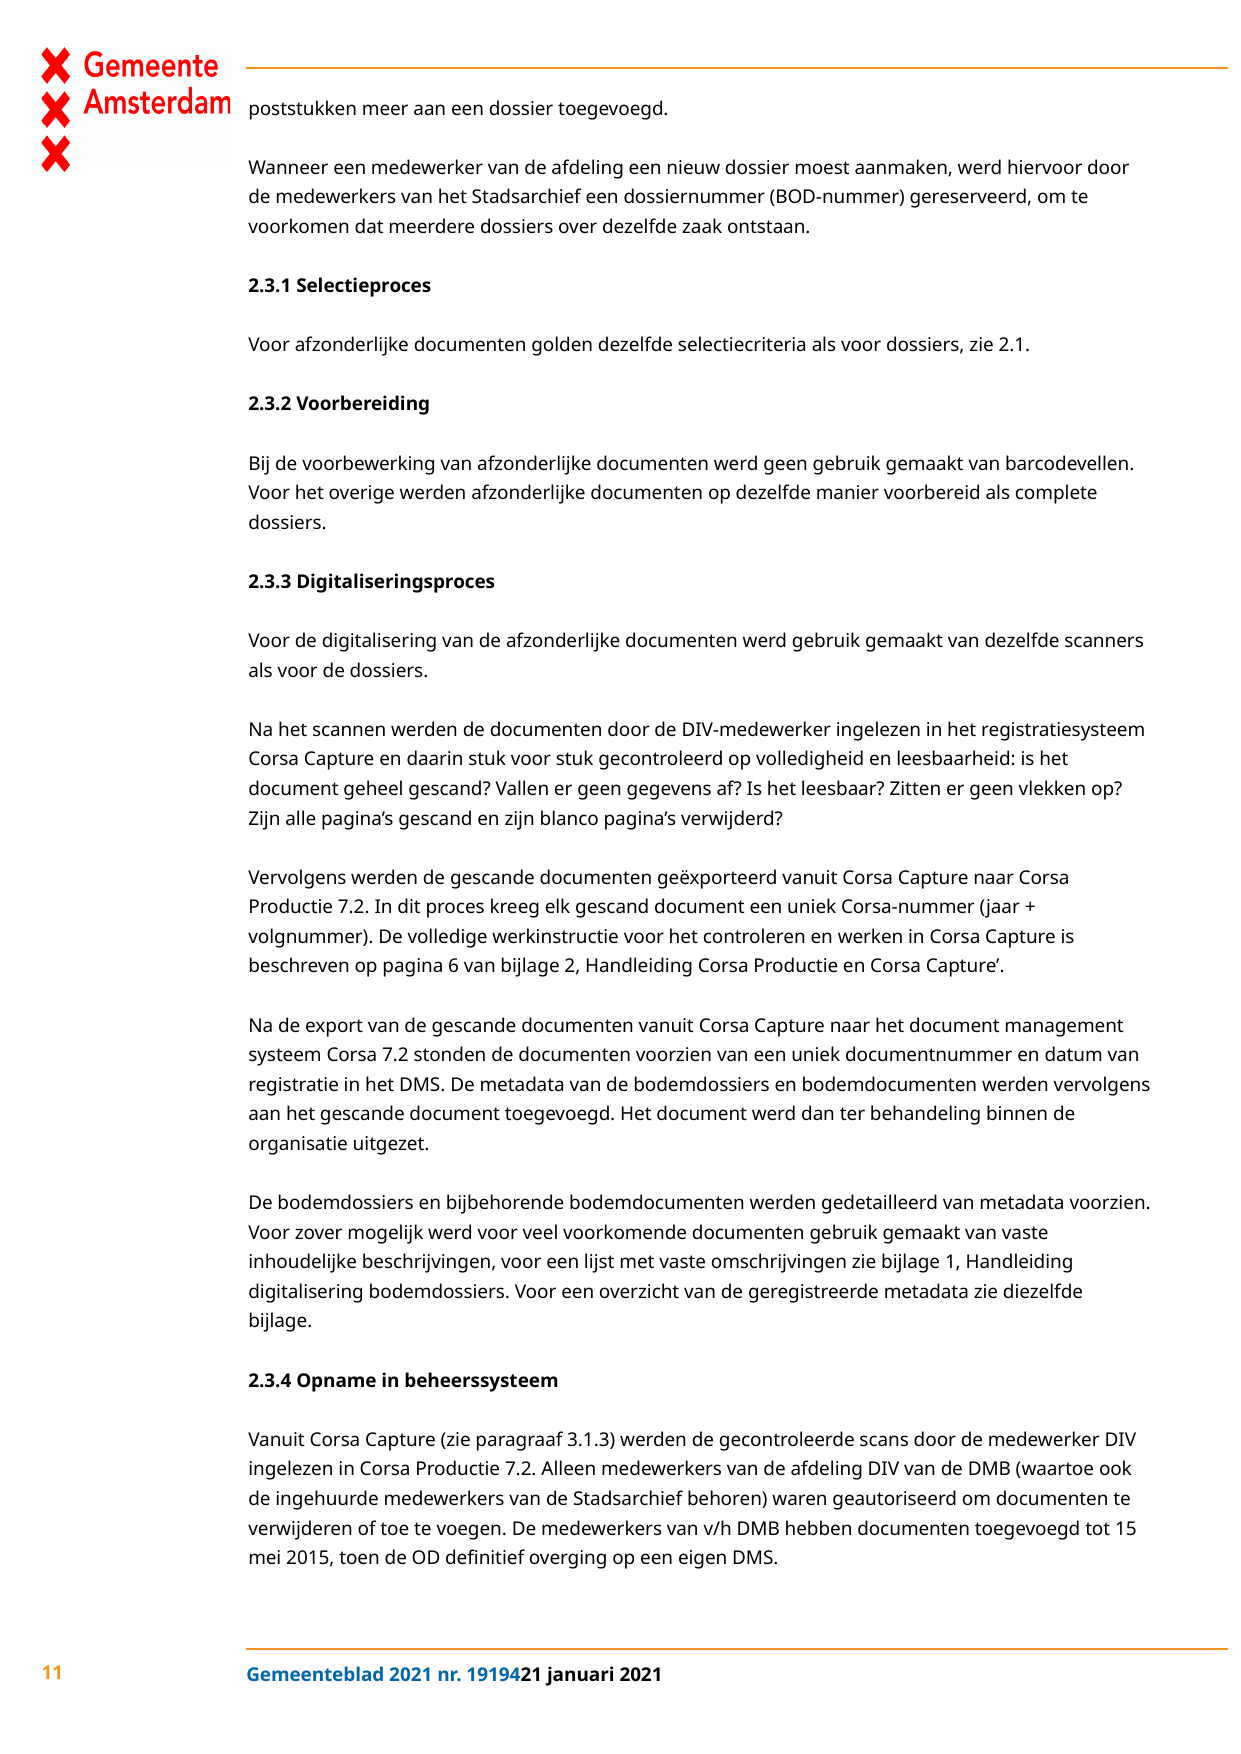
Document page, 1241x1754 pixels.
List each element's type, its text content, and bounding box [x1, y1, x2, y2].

text 2.3.1 Selectieproces [248, 272, 1152, 298]
text Wanneer een medewerker van de afdeling een nieuw dossier moest aanmaken, werd hiervoor door de medewerkers van het Stadsarchief een dossiernummer (BOD-nummer) gereserveerd, om te voorkomen dat meerdere dossiers over dezelfde zaak ontstaan. [248, 154, 1152, 239]
text De bodemdossiers en bijbehorende bodemdocumenten werden gedetailleerd van metadata voorzien. Voor zover mogelijk werd voor veel voorkomende documenten gebruik gemaakt van vaste inhoudelijke beschrijvingen, voor een lijst met vaste omschrijvingen zie bijlage 1, Handleiding digitalisering bodemdossiers. Voor een overzicht van de geregistreerde metadata zie diezelfde bijlage. [248, 1189, 1152, 1333]
text 2.3.3 Digitaliseringsproces [248, 568, 1152, 594]
text Bij de voorbewerking van afzonderlijke documenten werd geen gebruik gemaakt van barcodevellen. Voor het overige werden afzonderlijke documenten op dezelfde manier voorbereid als complete dossiers. [248, 450, 1152, 535]
text Na het scannen werden de documenten door de DIV-medewerker ingelezen in het registratiesysteem Corsa Capture en daarin stuk voor stuk gecontroleerd op volledigheid en leesbaarheid: is het document geheel gescand? Vallen er geen gegevens af? Is het leesbaar? Zitten er geen vlekken op? Zijn alle pagina’s gescand en zijn blanco pagina’s verwijderd? [248, 716, 1152, 831]
text Vanuit Corsa Capture (zie paragraaf 3.1.3) werden de gecontroleerde scans door de medewerker DIV ingelezen in Corsa Productie 7.2. Alleen medewerkers van de afdeling DIV van de DMB (waartoe ook de ingehuurde medewerkers van de Stadsarchief behoren) waren geautoriseerd om documenten te verwijderen of toe te voegen. De medewerkers van v/h DMB hebben documenten toegevoegd tot 15 mei 2015, toen de OD definitief overging op een eigen DMS. [248, 1426, 1152, 1570]
text Voor de digitalisering van de afzonderlijke documenten werd gebruik gemaakt van dezelfde scanners als voor de dossiers. [248, 627, 1152, 683]
text poststukken meer aan een dossier toegevoegd. [248, 95, 1152, 121]
text Vervolgens werden de gescande documenten geëxporteerd vanuit Corsa Capture naar Corsa Productie 7.2. In dit proces kreeg elk gescand document een uniek Corsa-nummer (jaar + volgnummer). De volledige werkinstructie voor het controleren en werken in Corsa Capture is beschreven op pagina 6 van bijlage 2, Handleiding Corsa Productie en Corsa Capture’. [248, 864, 1152, 978]
picture [41, 47, 231, 172]
text Voor afzonderlijke documenten golden dezelfde selectiecriteria als voor dossiers, zie 2.1. [248, 331, 1152, 357]
text 2.3.4 Opname in beheerssysteem [248, 1367, 1152, 1393]
text 2.3.2 Voorbereiding [248, 391, 1152, 416]
text Na de export van de gescande documenten vanuit Corsa Capture naar het document management systeem Corsa 7.2 stonden de documenten voorzien van een uniek documentnummer en datum van registratie in het DMS. De metadata van de bodemdossiers en bodemdocumenten werden vervolgens aan het gescande document toegevoegd. Het document werd dan ter behandeling binnen de organisatie uitgezet. [248, 1012, 1152, 1156]
